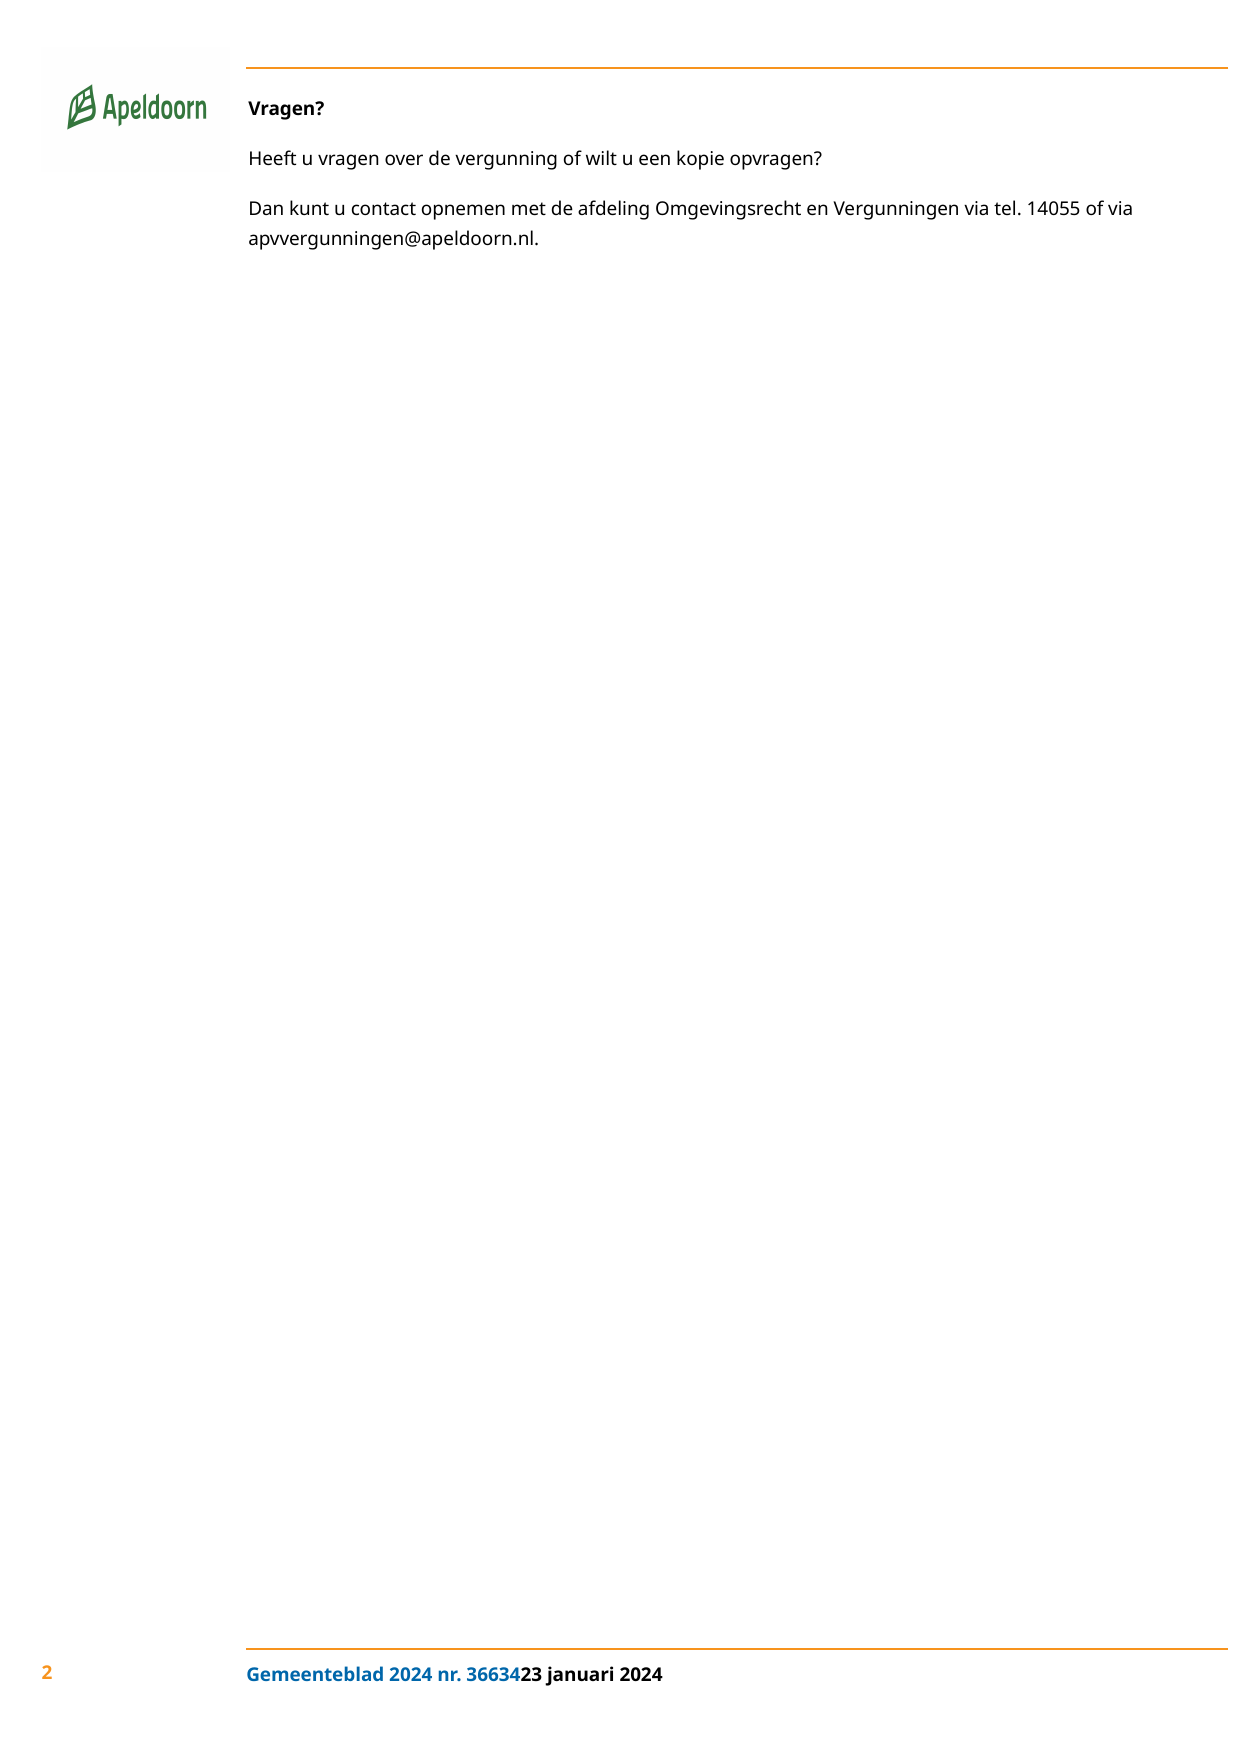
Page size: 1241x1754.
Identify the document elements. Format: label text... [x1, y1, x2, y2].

text Vragen? [248, 95, 1152, 121]
text Dan kunt u contact opnemen met de afdeling Omgevingsrecht en Vergunningen via tel. 14055 of via apvvergunningen@apeldoorn.nl. [248, 196, 1152, 251]
text Heeft u vragen over de vergunning of wilt u een kopie opvragen? [248, 145, 1152, 171]
picture [41, 47, 231, 172]
